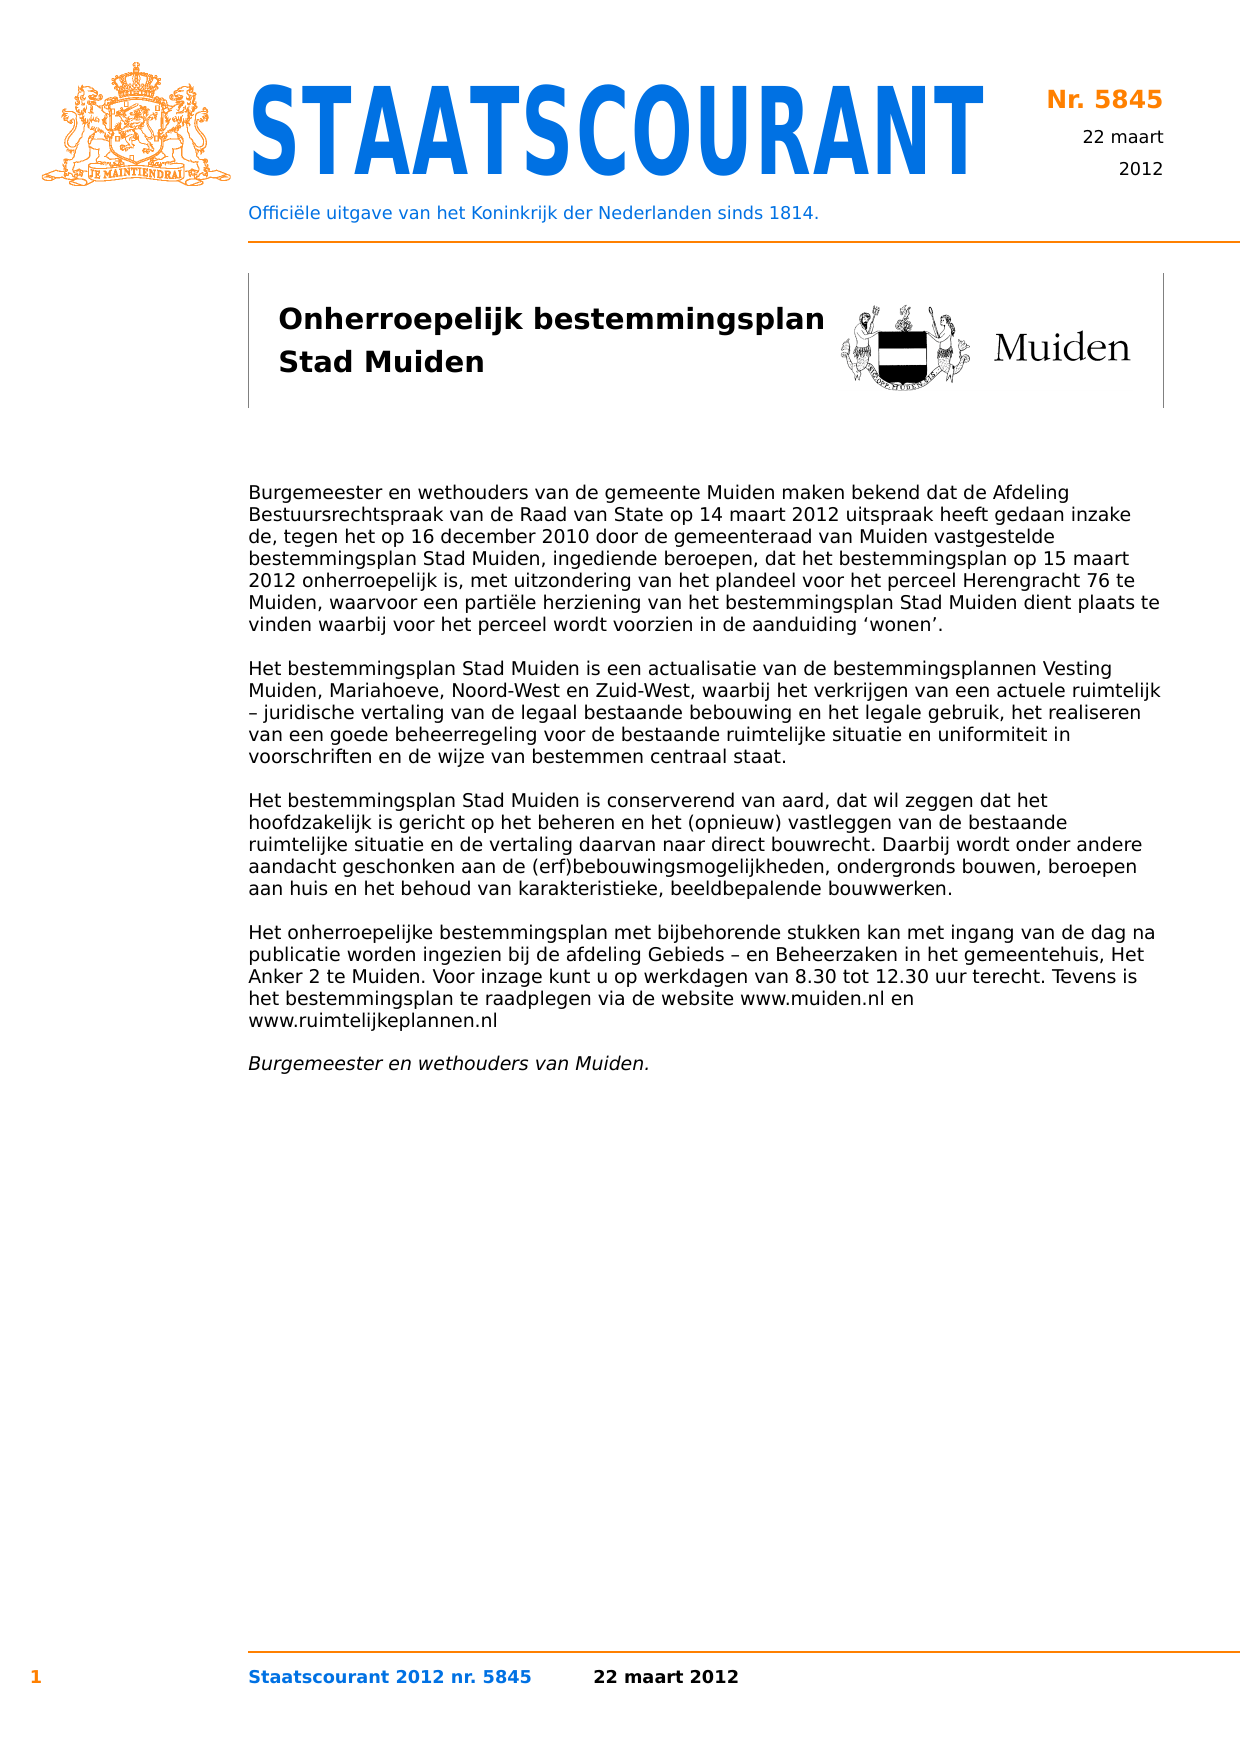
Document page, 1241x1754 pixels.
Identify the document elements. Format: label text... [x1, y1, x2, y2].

table_header [25, 62, 248, 241]
table_cell Officiële uitgave van het Koninkrijk der Nederlanden sinds 1814. [248, 203, 1240, 241]
table_header STAATSCOURANT [248, 62, 998, 203]
subtitle Onherroepelijk bestemmingsplan Stad Muiden [249, 273, 1163, 408]
table_cell 2012 [998, 153, 1240, 203]
picture [838, 302, 1134, 391]
text Burgemeester en wethouders van Muiden. [248, 1053, 1163, 1075]
text Burgemeester en wethouders van de gemeente Muiden maken bekend dat de Afdeling Bestuursrechtspraak van de Raad van State op 14 maart 2012 uitspraak heeft gedaan inzake de, tegen het op 16 december 2010 door de gemeenteraad van Muiden vastgestelde bestemmingsplan Stad Muiden, ingediende beroepen, dat het bestemmingsplan op 15 maart 2012 onherroepelijk is, met uitzondering van het plandeel voor het perceel Herengracht 76 te Muiden, waarvoor een partiële herziening van het bestemmingsplan Stad Muiden dient plaats te vinden waarbij voor het perceel wordt voorzien in de aanduiding ‘wonen’. [248, 482, 1163, 636]
picture [41, 62, 231, 186]
table_header Nr. 5845 [998, 62, 1240, 121]
text Het bestemmingsplan Stad Muiden is conserverend van aard, dat wil zeggen dat het hoofdzakelijk is gericht op het beheren en het (opnieuw) vastleggen van de bestaande ruimtelijke situatie en de vertaling daarvan naar direct bouwrecht. Daarbij wordt onder andere aandacht geschonken aan de (erf)bebouwingsmogelijkheden, ondergronds bouwen, beroepen aan huis en het behoud van karakteristieke, beeldbepalende bouwwerken. [248, 790, 1163, 900]
table_cell 22 maart [998, 121, 1240, 153]
text Het onherroepelijke bestemmingsplan met bijbehorende stukken kan met ingang van de dag na publicatie worden ingezien bij de afdeling Gebieds – en Beheerzaken in het gemeentehuis, Het Anker 2 te Muiden. Voor inzage kunt u op werkdagen van 8.30 tot 12.30 uur terecht. Tevens is het bestemmingsplan te raadplegen via de website www.muiden.nl en www.ruimtelijkeplannen.nl [248, 922, 1163, 1031]
text Het bestemmingsplan Stad Muiden is een actualisatie van de bestemmingsplannen Vesting Muiden, Mariahoeve, Noord-West en Zuid-West, waarbij het verkrijgen van een actuele ruimtelijk – juridische vertaling van de legaal bestaande bebouwing en het legale gebruik, het realiseren van een goede beheerregeling voor de bestaande ruimtelijke situatie en uniformiteit in voorschriften en de wijze van bestemmen centraal staat. [248, 658, 1163, 768]
